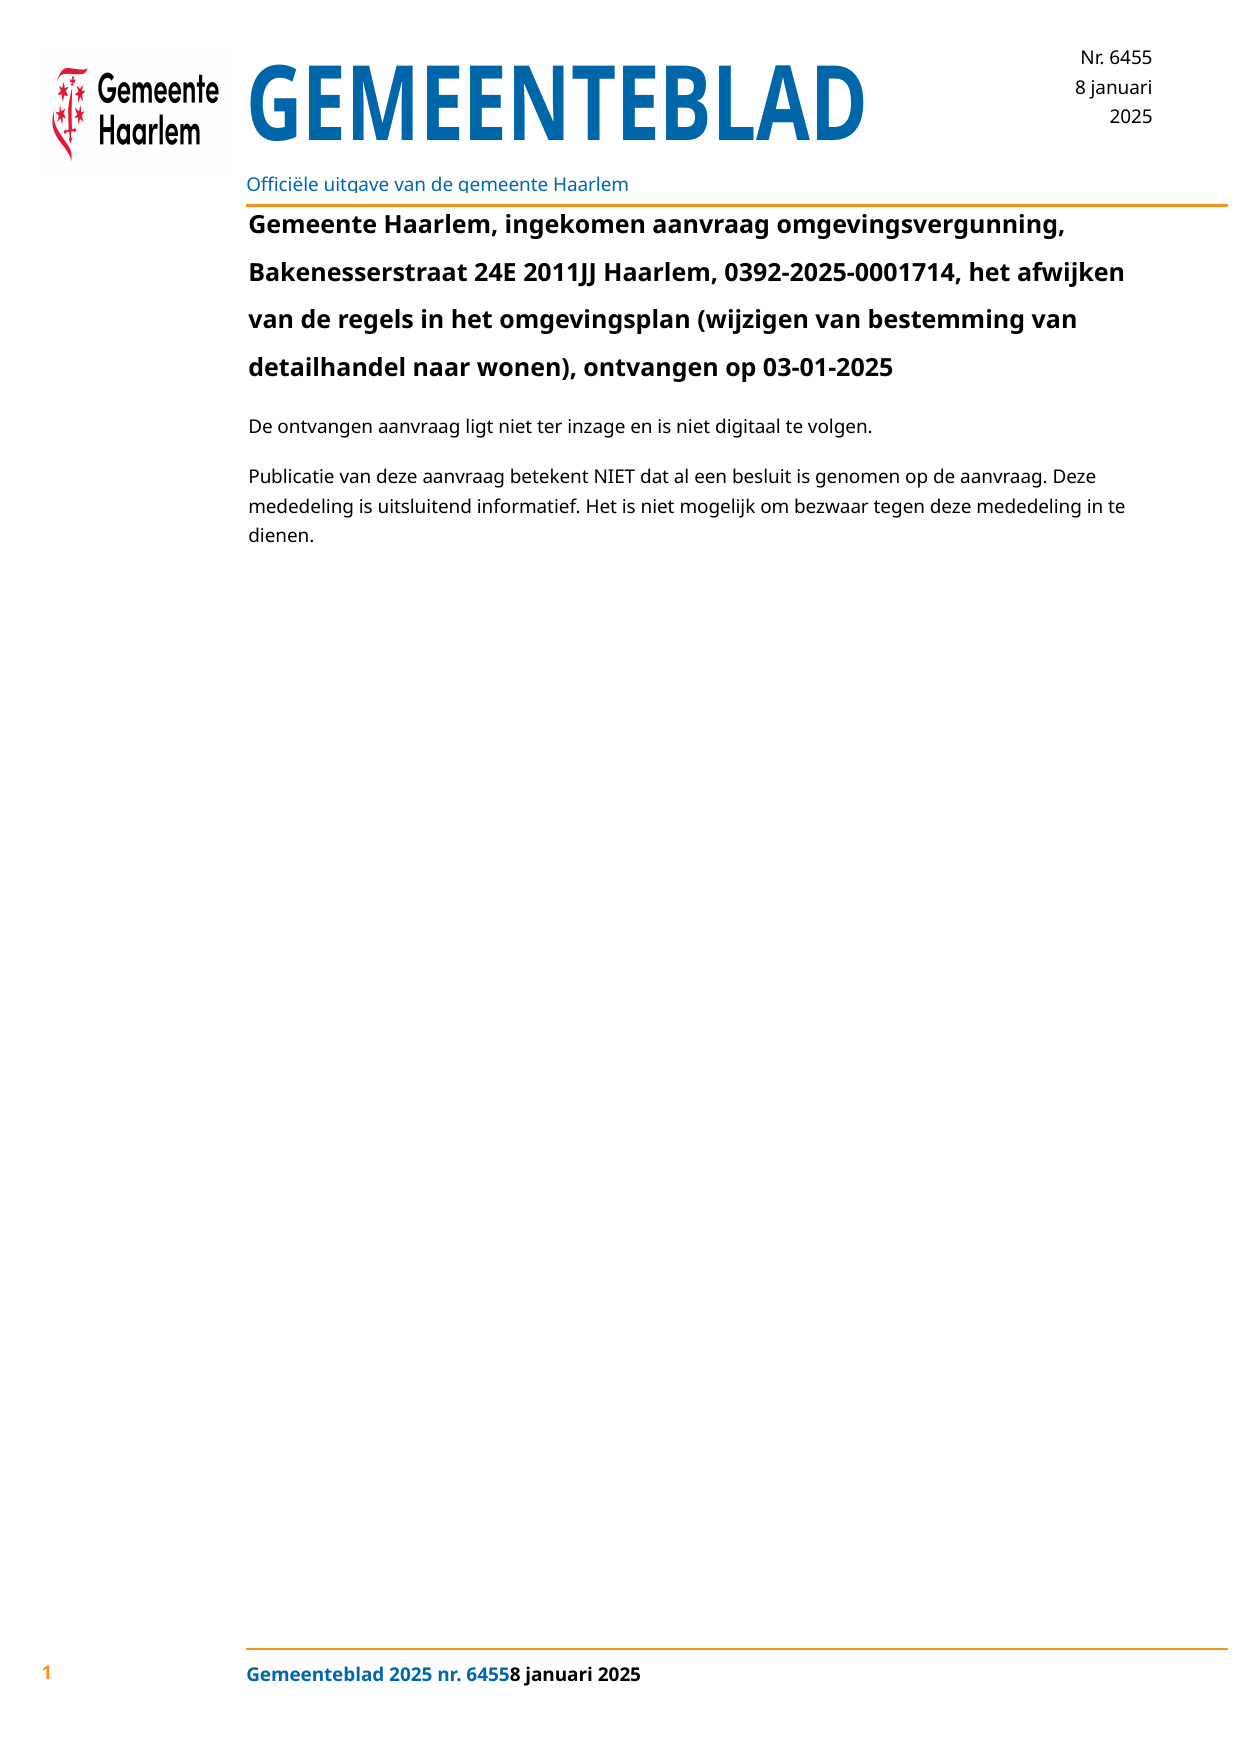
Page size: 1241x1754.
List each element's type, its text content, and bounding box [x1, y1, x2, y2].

text Gemeente Haarlem, ingekomen aanvraag omgevingsvergunning, Bakenesserstraat 24E 2011JJ Haarlem, 0392-2025-0001714, het afwijken van de regels in het omgevingsplan (wijzigen van bestemming van detailhandel naar wonen), ontvangen op 03-01-2025 [248, 207, 1152, 384]
picture [41, 47, 231, 172]
text Publicatie van deze aanvraag betekent NIET dat al een besluit is genomen op de aanvraag. Deze mededeling is uitsluitend informatief. Het is niet mogelijk om bezwaar tegen deze mededeling in te dienen. [248, 463, 1152, 548]
text De ontvangen aanvraag ligt niet ter inzage en is niet digitaal te volgen. [248, 413, 1152, 439]
